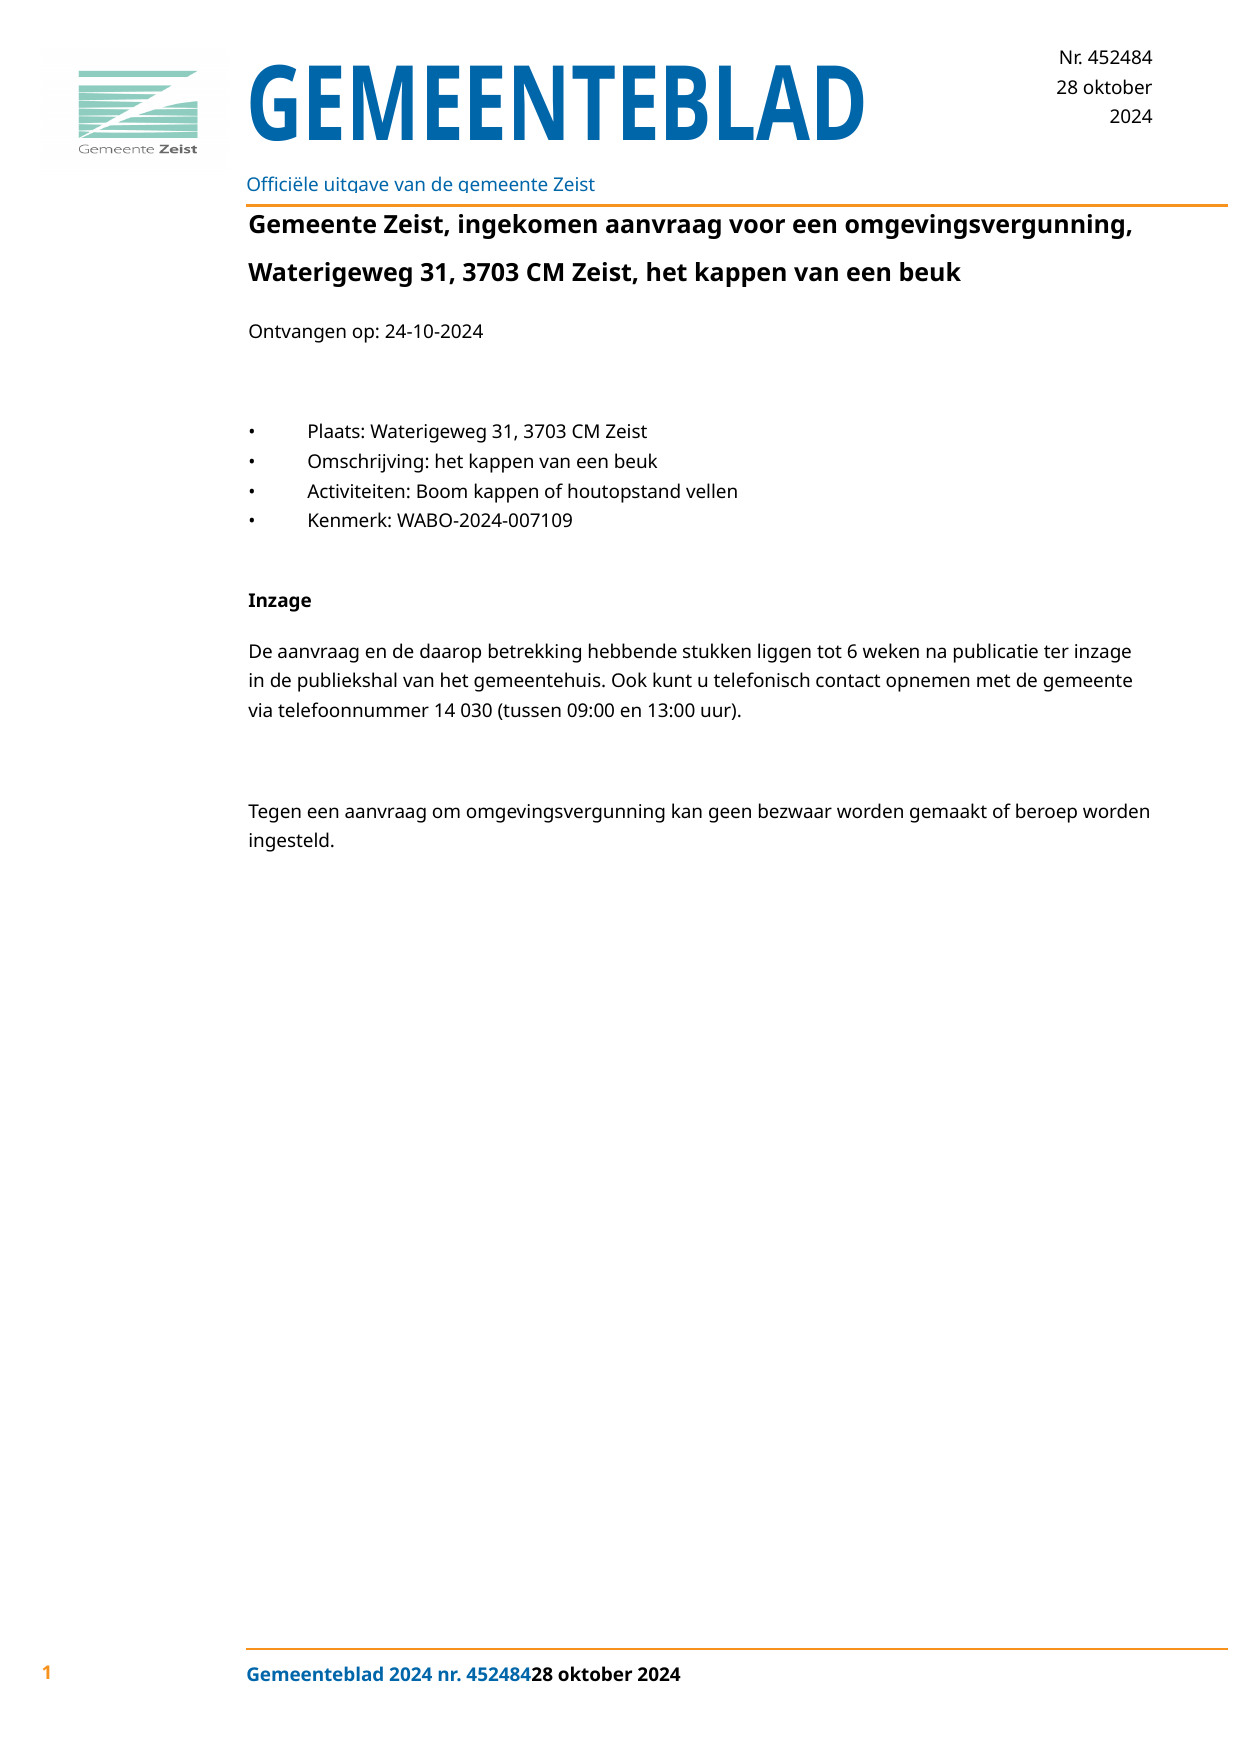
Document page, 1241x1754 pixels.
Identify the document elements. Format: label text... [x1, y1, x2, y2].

text Gemeente Zeist, ingekomen aanvraag voor een omgevingsvergunning, Waterigeweg 31, 3703 CM Zeist, het kappen van een beuk [248, 207, 1152, 288]
text De aanvraag en de daarop betrekking hebbende stukken liggen tot 6 weken na publicatie ter inzage in de publiekshal van het gemeentehuis. Ook kunt u telefonisch contact opnemen met de gemeente via telefoonnummer 14 030 (tussen 09:00 en 13:00 uur). [248, 638, 1152, 723]
text Inzage [248, 587, 1152, 613]
text Tegen een aanvraag om omgevingsvergunning kan geen bezwaar worden gemaakt of beroep worden ingesteld. [248, 798, 1152, 853]
list Omschrijving: het kappen van een beuk [248, 448, 1152, 474]
text Ontvangen op: 24-10-2024 [248, 318, 1152, 344]
list Kenmerk: WABO-2024-007109 [248, 507, 1152, 533]
list Activiteiten: Boom kappen of houtopstand vellen [248, 478, 1152, 504]
picture [41, 47, 231, 172]
list Plaats: Waterigeweg 31, 3703 CM Zeist [248, 419, 1152, 444]
